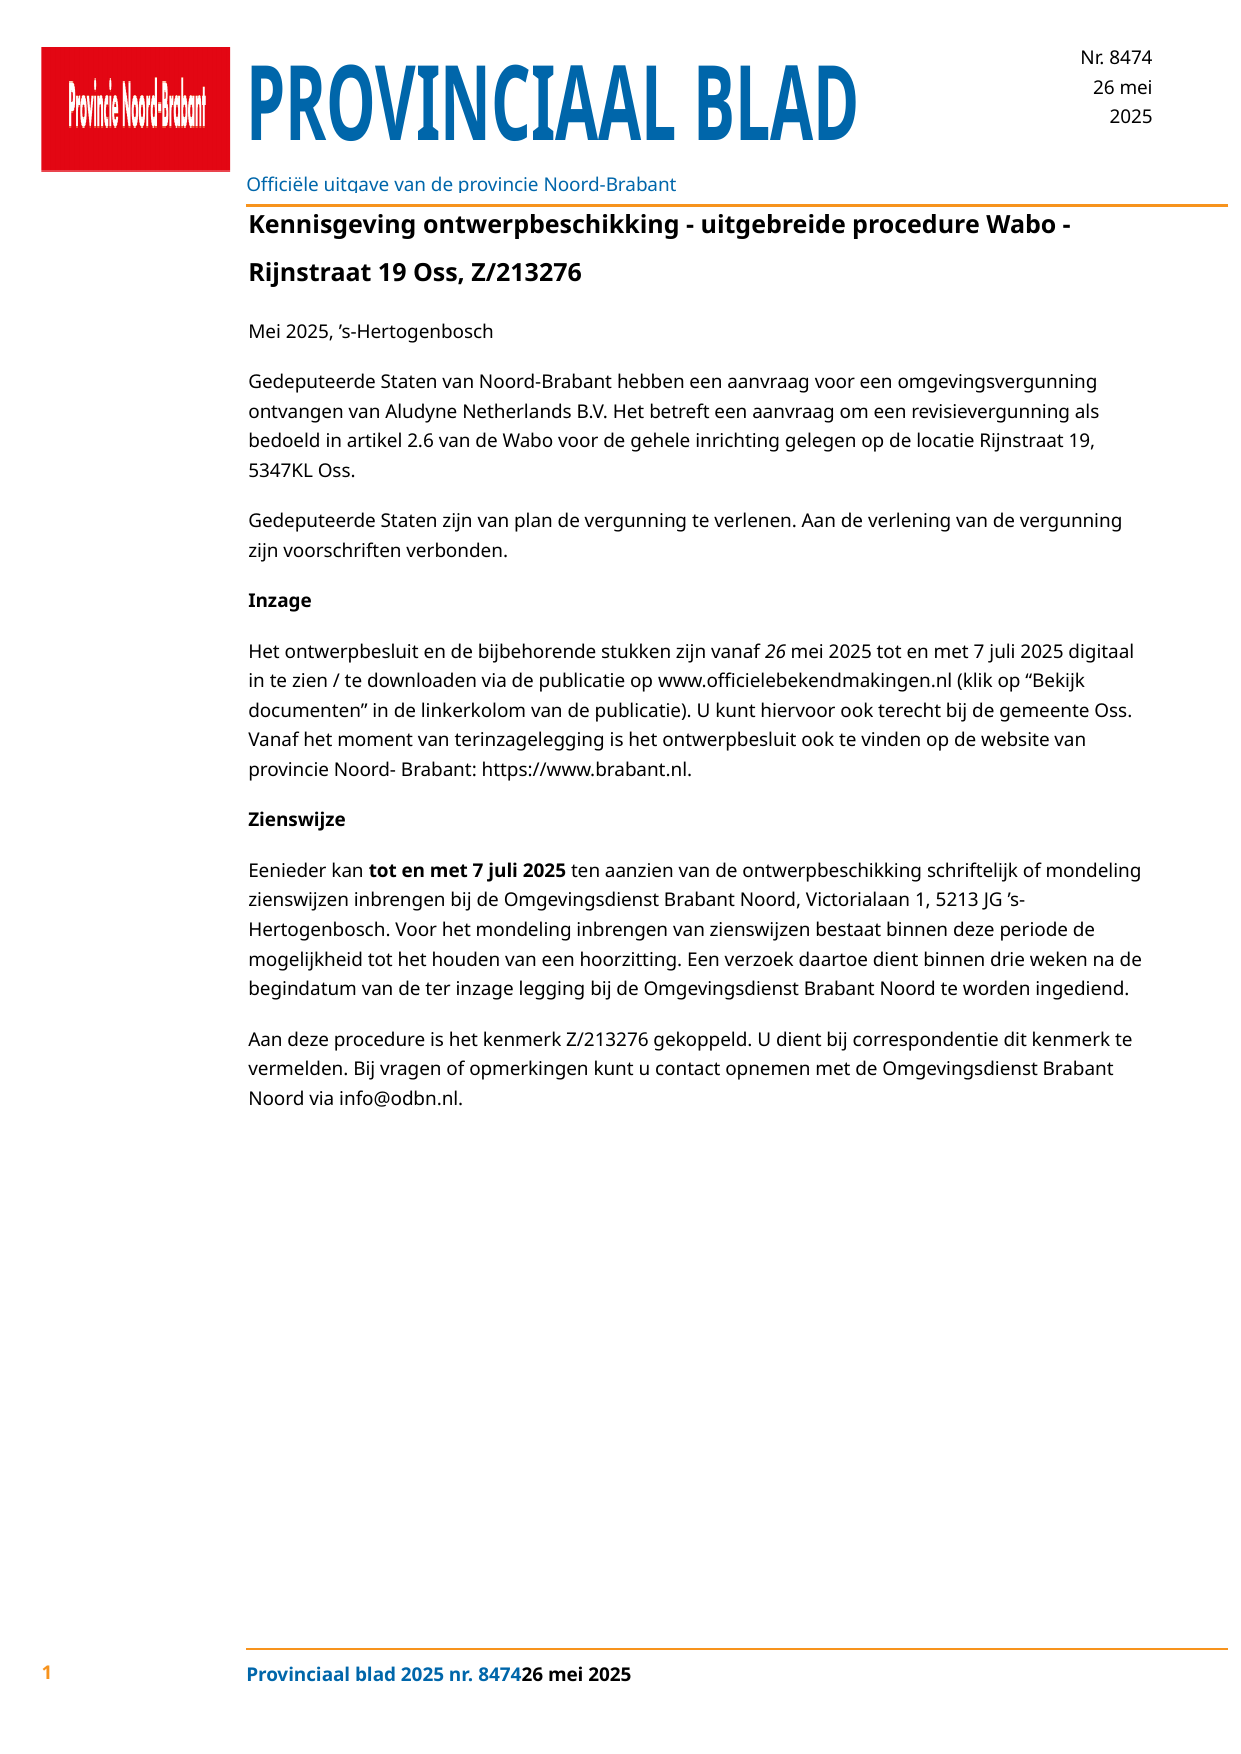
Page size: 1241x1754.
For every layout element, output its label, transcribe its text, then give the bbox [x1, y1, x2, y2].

picture [41, 47, 231, 172]
text Het ontwerpbesluit en de bijbehorende stukken zijn vanaf 26 mei 2025 tot en met 7 juli 2025 digitaal in te zien / te downloaden via de publicatie op www.officielebekendmakingen.nl (klik op “Bekijk documenten” in de linkerkolom van de publicatie). U kunt hiervoor ook terecht bij de gemeente Oss. Vanaf het moment van terinzagelegging is het ontwerpbesluit ook te vinden op de website van provincie Noord- Brabant: https://www.brabant.nl. [248, 638, 1152, 782]
text Eenieder kan tot en met 7 juli 2025 ten aanzien van de ontwerpbeschikking schriftelijk of mondeling zienswijzen inbrengen bij de Omgevingsdienst Brabant Noord, Victorialaan 1, 5213 JG ’s-Hertogenbosch. Voor het mondeling inbrengen van zienswijzen bestaat binnen deze periode de mogelijkheid tot het houden van een hoorzitting. Een verzoek daartoe dient binnen drie weken na de begindatum van de ter inzage legging bij de Omgevingsdienst Brabant Noord te worden ingediend. [248, 857, 1152, 1001]
text Mei 2025, ’s-Hertogenbosch [248, 318, 1152, 344]
text Aan deze procedure is het kenmerk Z/213276 gekoppeld. U dient bij correspondentie dit kenmerk te vermelden. Bij vragen of opmerkingen kunt u contact opnemen met de Omgevingsdienst Brabant Noord via info@odbn.nl. [248, 1026, 1152, 1111]
text Inzage [248, 587, 1152, 613]
text Gedeputeerde Staten van Noord-Brabant hebben een aanvraag voor een omgevingsvergunning ontvangen van Aludyne Netherlands B.V. Het betreft een aanvraag om een revisievergunning als bedoeld in artikel 2.6 van de Wabo voor de gehele inrichting gelegen op de locatie Rijnstraat 19, 5347KL Oss. [248, 368, 1152, 483]
text Kennisgeving ontwerpbeschikking - uitgebreide procedure Wabo - Rijnstraat 19 Oss, Z/213276 [248, 207, 1152, 288]
text Gedeputeerde Staten zijn van plan de vergunning te verlenen. Aan de verlening van de vergunning zijn voorschriften verbonden. [248, 507, 1152, 563]
text Zienswijze [248, 807, 1152, 832]
